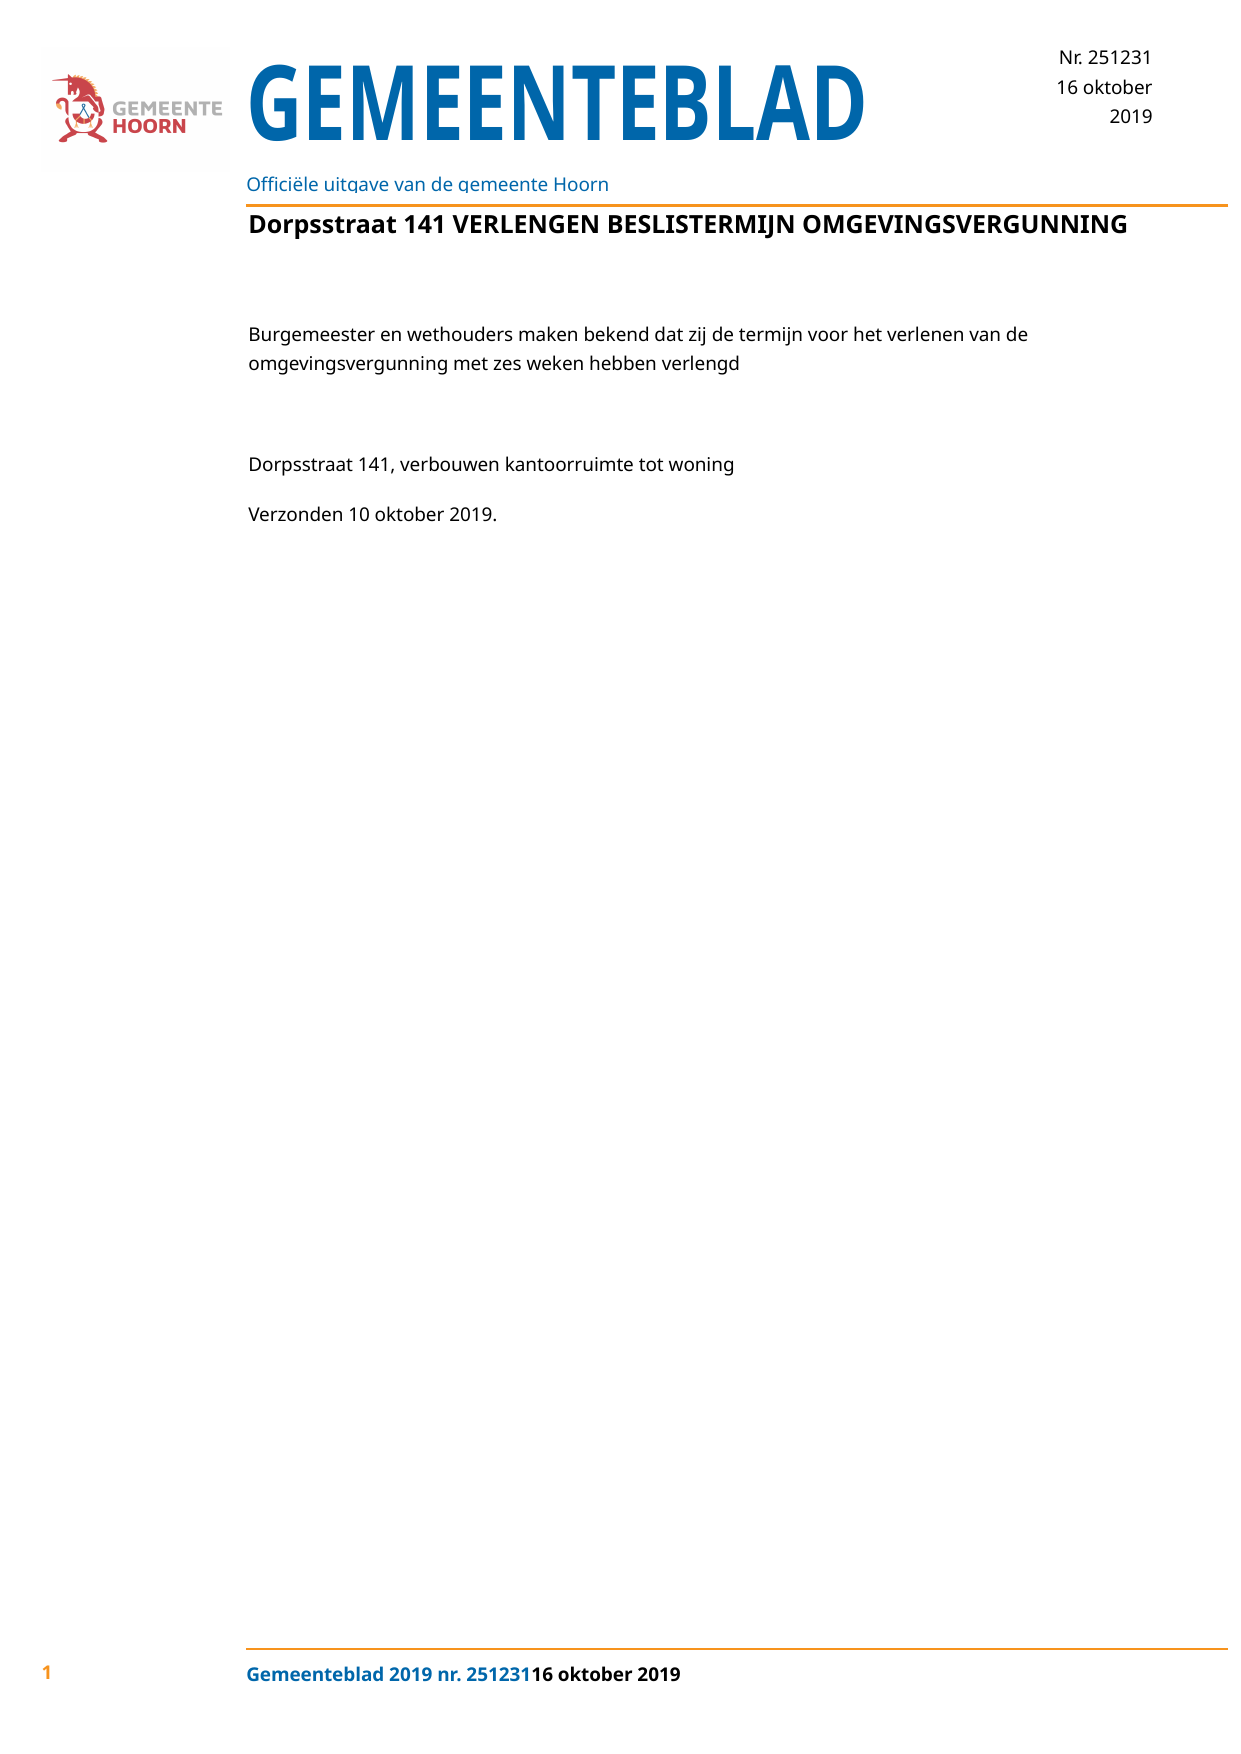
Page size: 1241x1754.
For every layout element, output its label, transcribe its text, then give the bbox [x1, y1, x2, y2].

picture [41, 47, 231, 172]
text Dorpsstraat 141 VERLENGEN BESLISTERMIJN OMGEVINGSVERGUNNING [248, 207, 1152, 241]
text Verzonden 10 oktober 2019. [248, 502, 1152, 527]
text Dorpsstraat 141, verbouwen kantoorruimte tot woning [248, 451, 1152, 477]
text Burgemeester en wethouders maken bekend dat zij de termijn voor het verlenen van de omgevingsvergunning met zes weken hebben verlengd [248, 321, 1152, 376]
